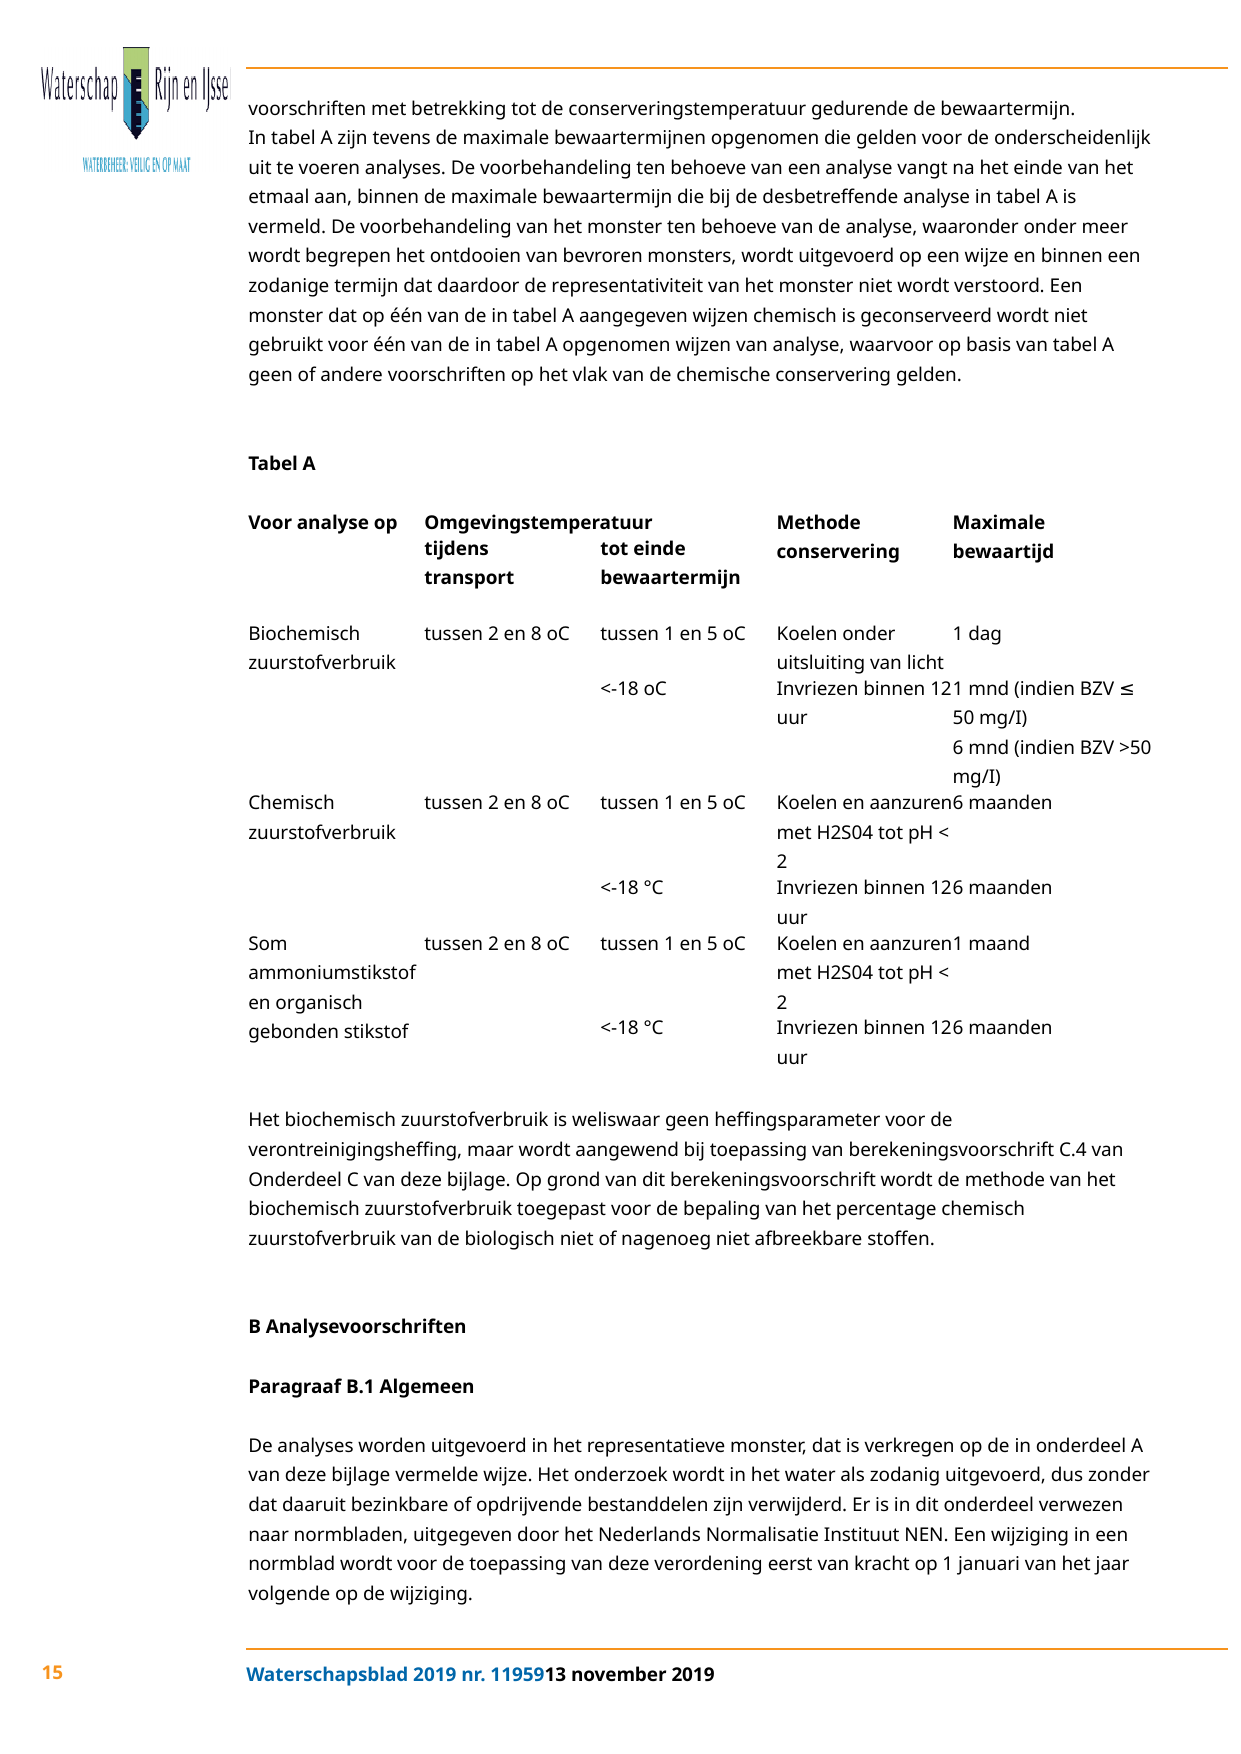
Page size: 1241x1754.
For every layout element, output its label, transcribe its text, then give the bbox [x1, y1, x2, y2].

table_cell 1 dag [953, 620, 1152, 675]
table_cell Chemisch zuurstofverbruik [248, 790, 424, 930]
table_cell Invriezen binnen 12 uur [776, 1015, 952, 1074]
table_cell tussen 2 en 8 oC [424, 790, 600, 930]
table_cell Biochemisch zuurstofverbruik [248, 620, 424, 789]
table_cell Invriezen binnen 12 uur [776, 874, 952, 930]
text Tabel A [248, 450, 1152, 476]
table_cell <-18 °C [600, 874, 776, 930]
text B Analysevoorschriften [248, 1314, 1152, 1339]
table_cell 1 maand [953, 930, 1152, 1014]
table_header Maximale bewaartijd [953, 509, 1152, 620]
table_cell Som ammoniumstikstof en organisch gebonden stikstof [248, 930, 424, 1074]
text Paragraaf B.1 Algemeen [248, 1373, 1152, 1398]
text voorschriften met betrekking tot de conserveringstemperatuur gedurende de bewaartermijn. [248, 95, 1152, 121]
table_cell Koelen en aanzuren met H2S04 tot pH < 2 [776, 790, 952, 874]
table_cell tot einde bewaartermijn [600, 535, 776, 620]
table_cell tussen 1 en 5 oC [600, 790, 776, 874]
table_cell <-18 oC [600, 675, 776, 789]
text In tabel A zijn tevens de maximale bewaartermijnen opgenomen die gelden voor de onderscheidenlijk uit te voeren analyses. De voorbehandeling ten behoeve van een analyse vangt na het einde van het etmaal aan, binnen de maximale bewaartermijn die bij de desbetreffende analyse in tabel A is vermeld. De voorbehandeling van het monster ten behoeve van de analyse, waaronder onder meer wordt begrepen het ontdooien van bevroren monsters, wordt uitgevoerd op een wijze en binnen een zodanige termijn dat daardoor de representativiteit van het monster niet wordt verstoord. Een monster dat op één van de in tabel A aangegeven wijzen chemisch is geconserveerd wordt niet gebruikt voor één van de in tabel A opgenomen wijzen van analyse, waarvoor op basis van tabel A geen of andere voorschriften op het vlak van de chemische conservering gelden. [248, 124, 1152, 387]
table_cell 6 maanden [953, 1015, 1152, 1074]
table_cell tijdens transport [424, 535, 600, 620]
table_cell 6 maanden [953, 874, 1152, 930]
table_cell tussen 1 en 5 oC [600, 930, 776, 1014]
table_header Omgevingstemperatuur [424, 509, 776, 535]
table_cell Koelen onder uitsluiting van licht [776, 620, 952, 675]
table_header Voor analyse op [248, 509, 424, 620]
table_cell <-18 °C [600, 1015, 776, 1074]
table_cell 1 mnd (indien BZV ≤ 50 mg/I) 6 mnd (indien BZV >50 mg/I) [953, 675, 1152, 789]
text Het biochemisch zuurstofverbruik is weliswaar geen heffingsparameter voor de verontreinigingsheffing, maar wordt aangewend bij toepassing van berekeningsvoorschrift C.4 van Onderdeel C van deze bijlage. Op grond van dit berekeningsvoorschrift wordt de methode van het biochemisch zuurstofverbruik toegepast voor de bepaling van het percentage chemisch zuurstofverbruik van de biologisch niet of nagenoeg niet afbreekbare stoffen. [248, 1107, 1152, 1251]
table_cell Koelen en aanzuren met H2S04 tot pH < 2 [776, 930, 952, 1014]
table_cell tussen 2 en 8 oC [424, 930, 600, 1074]
table_cell tussen 1 en 5 oC [600, 620, 776, 675]
table_cell Invriezen binnen 12 uur [776, 675, 952, 789]
table_cell tussen 2 en 8 oC [424, 620, 600, 789]
table_cell 6 maanden [953, 790, 1152, 874]
picture [41, 47, 231, 172]
table_header Methode conservering [776, 509, 952, 620]
text De analyses worden uitgevoerd in het representatieve monster, dat is verkregen op de in onderdeel A van deze bijlage vermelde wijze. Het onderzoek wordt in het water als zodanig uitgevoerd, dus zonder dat daaruit bezinkbare of opdrijvende bestanddelen zijn verwijderd. Er is in dit onderdeel verwezen naar normbladen, uitgegeven door het Nederlands Normalisatie Instituut NEN. Een wijziging in een normblad wordt voor de toepassing van deze verordening eerst van kracht op 1 januari van het jaar volgende op de wijziging. [248, 1432, 1152, 1606]
